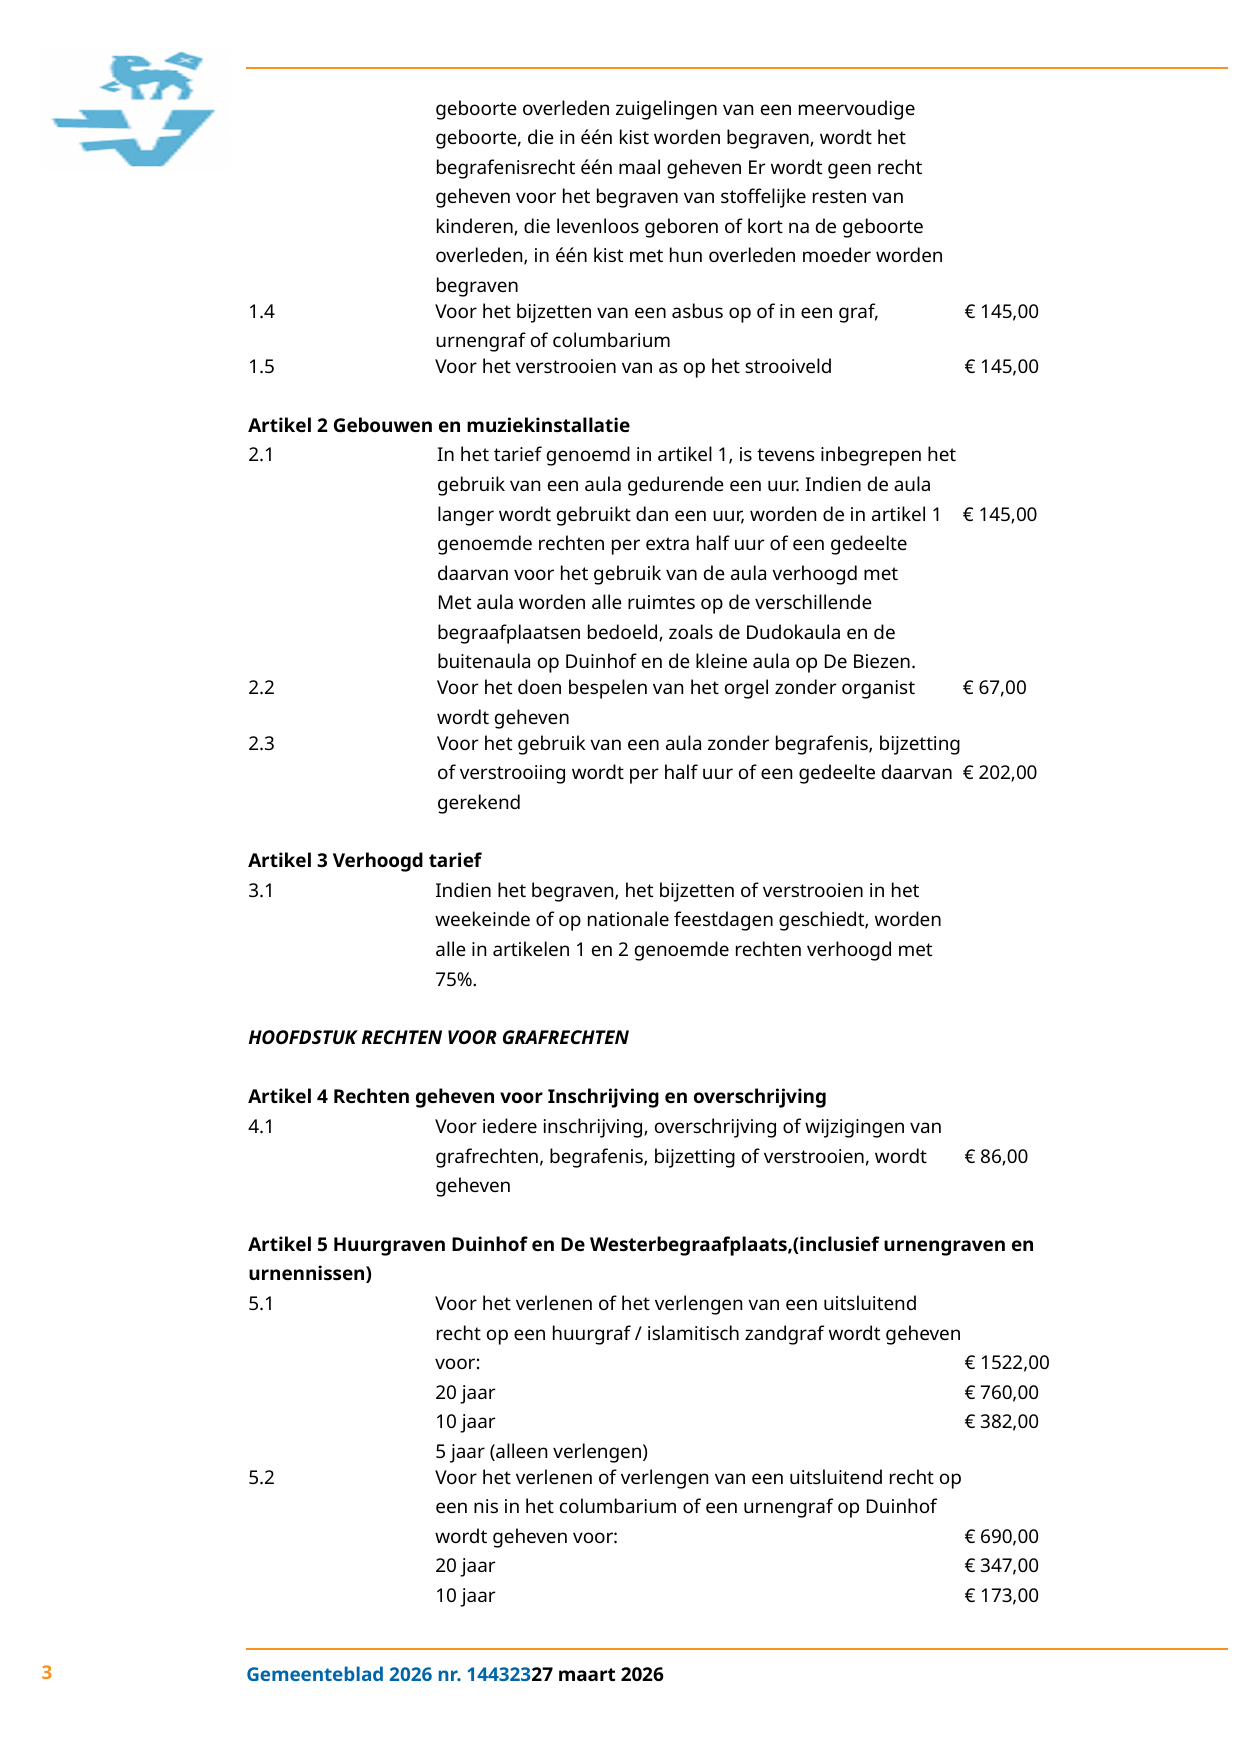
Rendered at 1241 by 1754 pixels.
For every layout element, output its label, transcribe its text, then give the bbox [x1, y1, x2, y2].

text urnennissen) [248, 1261, 1152, 1286]
table_header Voor iedere inschrijving, overschrijving of wijzigingen van grafrechten, begrafenis, bijzetting of verstrooien, wordt geheven [435, 1113, 964, 1198]
table_cell [248, 95, 435, 298]
table_cell Voor het gebruik van een aula zonder begrafenis, bijzetting of verstrooiing wordt per half uur of een gedeelte daarvan gerekend [437, 730, 963, 814]
text Artikel 3 Verhoogd tarief [248, 847, 1152, 873]
table_header € 145,00 [963, 442, 1152, 674]
table_cell geboorte overleden zuigelingen van een meervoudige geboorte, die in één kist worden begraven, wordt het begrafenisrecht één maal geheven Er wordt geen recht geheven voor het begraven van stoffelijke resten van kinderen, die levenloos geboren of kort na de geboorte overleden, in één kist met hun overleden moeder worden begraven [435, 95, 964, 298]
table_header [964, 877, 1152, 992]
table_cell 2.3 [248, 730, 437, 814]
table_cell € 145,00 [964, 298, 1152, 353]
table_cell 2.2 [248, 674, 437, 730]
table_cell Voor het doen bespelen van het orgel zonder organist wordt geheven [437, 674, 963, 730]
table_cell [964, 95, 1152, 298]
table_header 4.1 [248, 1113, 435, 1198]
table_cell 1.4 [248, 298, 435, 353]
text HOOFDSTUK RECHTEN VOOR GRAFRECHTEN [248, 1024, 1152, 1050]
table_header In het tarief genoemd in artikel 1, is tevens inbegrepen het gebruik van een aula gedurende een uur. Indien de aula langer wordt gebruikt dan een uur, worden de in artikel 1 genoemde rechten per extra half uur of een gedeelte daarvan voor het gebruik van de aula verhoogd met Met aula worden alle ruimtes op de verschillende begraafplaatsen bedoeld, zoals de Dudokaula en de buitenaula op Duinhof en de kleine aula op De Biezen. [437, 442, 963, 674]
table_cell € 145,00 [964, 353, 1152, 379]
table_cell Voor het bijzetten van een asbus op of in een graf, urnengraf of columbarium [435, 298, 964, 353]
table_cell 1.5 [248, 353, 435, 379]
table_cell € 690,00 € 347,00 € 173,00 [964, 1464, 1152, 1608]
table_cell Voor het verstrooien van as op het strooiveld [435, 353, 964, 379]
table_header Voor het verlenen of het verlengen van een uitsluitend recht op een huurgraf / islamitisch zandgraf wordt geheven voor: 20 jaar 10 jaar 5 jaar (alleen verlengen) [435, 1290, 964, 1464]
table_header 2.1 [248, 442, 437, 674]
table_cell 5.2 [248, 1464, 435, 1608]
table_header 3.1 [248, 877, 435, 992]
table_header € 1522,00 € 760,00 € 382,00 [964, 1290, 1152, 1464]
table_header 5.1 [248, 1290, 435, 1464]
picture [41, 47, 231, 172]
text Artikel 5 Huurgraven Duinhof en De Westerbegraafplaats,(inclusief urnengraven en [248, 1231, 1152, 1257]
table_cell € 67,00 [963, 674, 1152, 730]
table_header € 86,00 [964, 1113, 1152, 1198]
table_cell Voor het verlenen of verlengen van een uitsluitend recht op een nis in het columbarium of een urnengraf op Duinhof wordt geheven voor: 20 jaar 10 jaar [435, 1464, 964, 1608]
text Artikel 4 Rechten geheven voor Inschrijving en overschrijving [248, 1083, 1152, 1109]
table_cell € 202,00 [963, 730, 1152, 814]
text Artikel 2 Gebouwen en muziekinstallatie [248, 412, 1152, 438]
table_header Indien het begraven, het bijzetten of verstrooien in het weekeinde of op nationale feestdagen geschiedt, worden alle in artikelen 1 en 2 genoemde rechten verhoogd met 75%. [435, 877, 964, 992]
